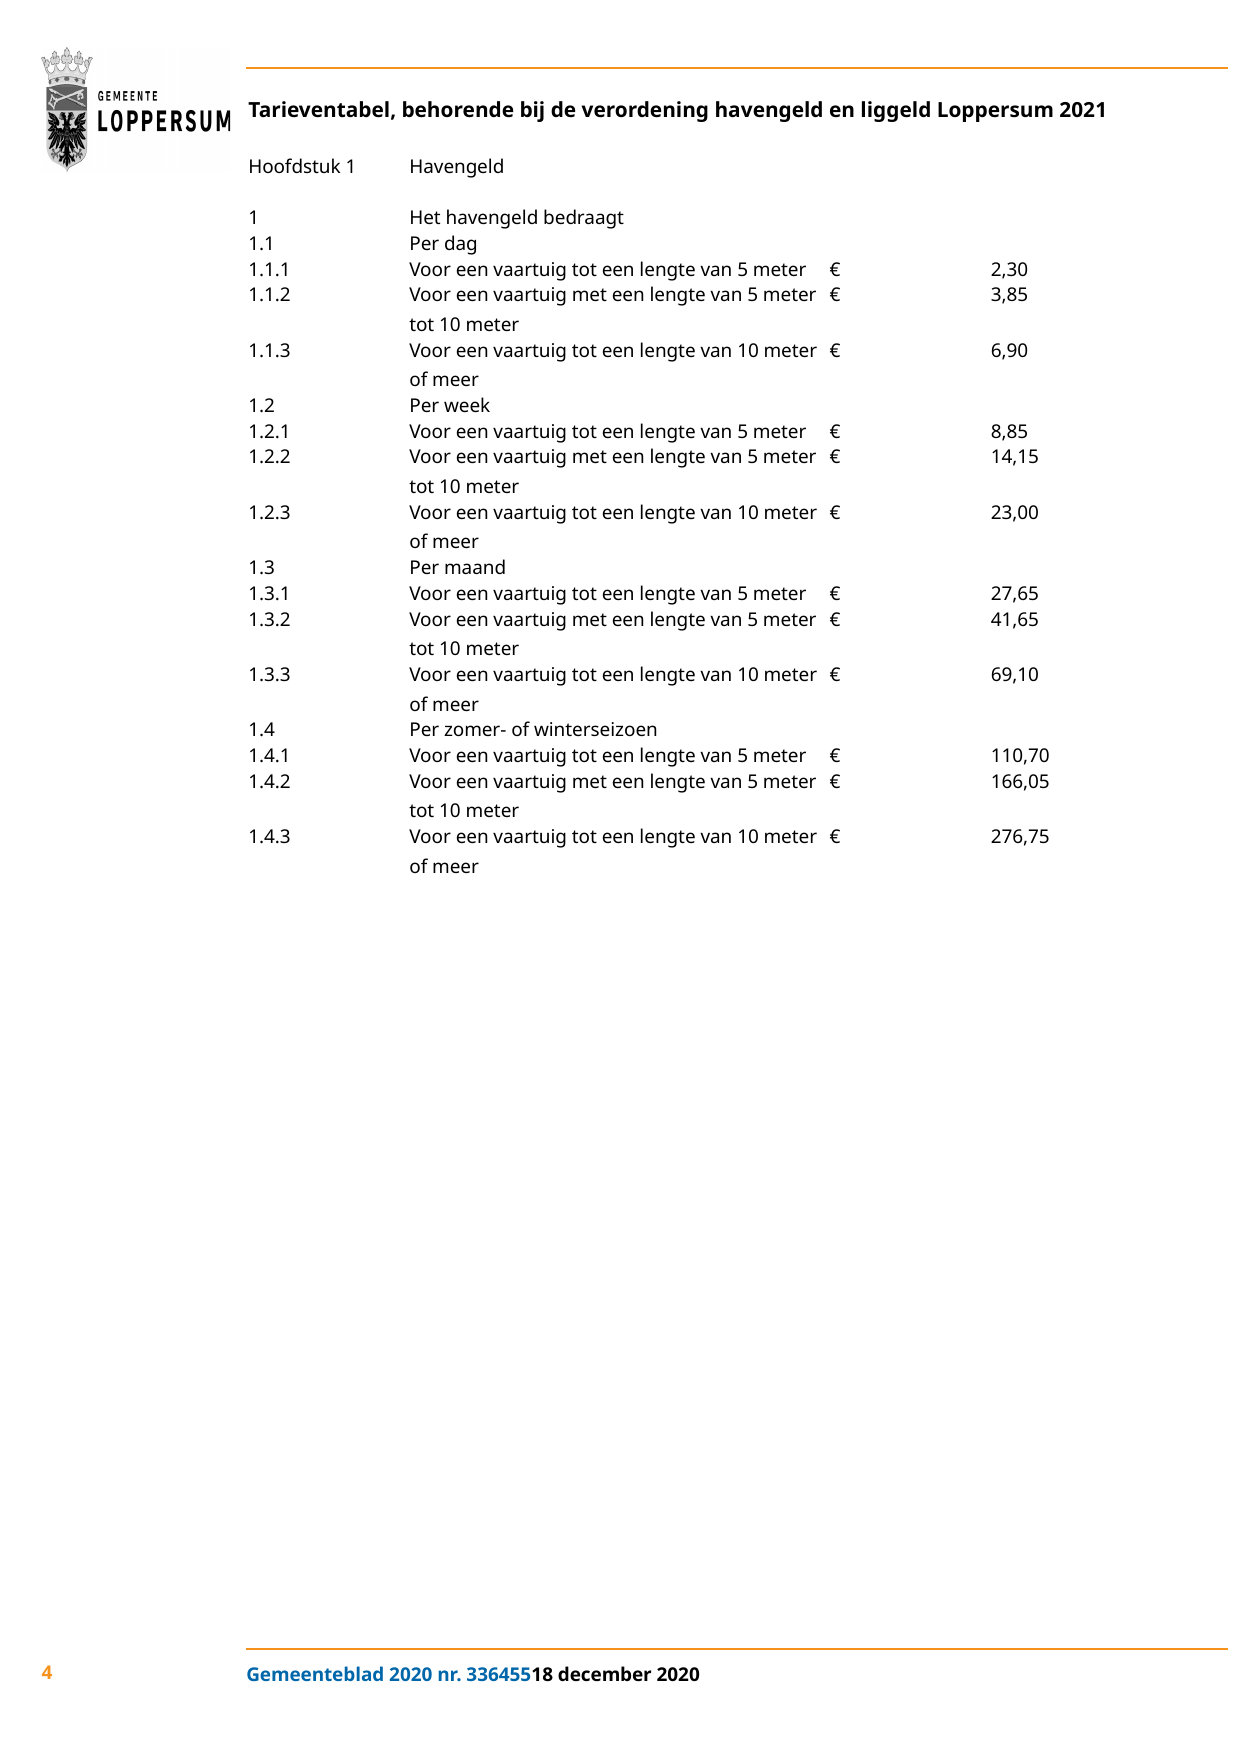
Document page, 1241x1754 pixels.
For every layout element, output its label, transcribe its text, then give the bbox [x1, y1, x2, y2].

table_cell Voor een vaartuig met een lengte van 5 meter tot 10 meter [409, 768, 829, 823]
table_cell € [829, 768, 991, 823]
table_cell 110,70 [991, 742, 1152, 768]
table_cell 1.4.1 [248, 742, 409, 768]
table_cell [248, 179, 409, 204]
table_cell € [829, 823, 991, 878]
table_cell 3,85 [991, 282, 1152, 337]
picture [41, 47, 231, 172]
table_cell € [829, 337, 991, 392]
table_cell € [829, 742, 991, 768]
table_cell [829, 392, 991, 418]
table_cell 2,30 [991, 256, 1152, 282]
table_cell 1.3.1 [248, 580, 409, 606]
table_cell 1.1 [248, 230, 409, 256]
table_cell Voor een vaartuig tot een lengte van 10 meter of meer [409, 661, 829, 716]
table_header Havengeld [409, 153, 829, 179]
table_cell Voor een vaartuig tot een lengte van 10 meter of meer [409, 499, 829, 554]
table_cell € [829, 661, 991, 716]
table_cell 41,65 [991, 606, 1152, 661]
table_cell [991, 392, 1152, 418]
table_header Hoofdstuk 1 [248, 153, 409, 179]
table_cell € [829, 499, 991, 554]
table_cell Per zomer- of winterseizoen [409, 716, 829, 742]
table_cell 69,10 [991, 661, 1152, 716]
table_header [991, 153, 1152, 179]
table_cell Voor een vaartuig tot een lengte van 5 meter [409, 418, 829, 444]
table_cell € [829, 282, 991, 337]
table_cell 23,00 [991, 499, 1152, 554]
table_cell 1.3.2 [248, 606, 409, 661]
table_cell [991, 230, 1152, 256]
table_cell Voor een vaartuig tot een lengte van 10 meter of meer [409, 337, 829, 392]
table_cell [991, 716, 1152, 742]
table_cell 6,90 [991, 337, 1152, 392]
table_cell € [829, 418, 991, 444]
table_cell € [829, 444, 991, 499]
table_cell € [829, 606, 991, 661]
table_cell Voor een vaartuig tot een lengte van 5 meter [409, 742, 829, 768]
table_cell 1.3 [248, 554, 409, 580]
table_cell 1.2.3 [248, 499, 409, 554]
table_cell 27,65 [991, 580, 1152, 606]
table_cell 1.2.1 [248, 418, 409, 444]
table_cell [829, 716, 991, 742]
table_cell 1.1.1 [248, 256, 409, 282]
table_cell [991, 205, 1152, 230]
table_cell 1 [248, 205, 409, 230]
table_cell 1.4.2 [248, 768, 409, 823]
table_cell [829, 179, 991, 204]
table_cell 276,75 [991, 823, 1152, 878]
table_cell € [829, 256, 991, 282]
table_cell 166,05 [991, 768, 1152, 823]
table_cell 1.1.3 [248, 337, 409, 392]
table_cell [991, 179, 1152, 204]
table_cell [829, 205, 991, 230]
table_cell Het havengeld bedraagt [409, 205, 829, 230]
table_cell Voor een vaartuig tot een lengte van 5 meter [409, 256, 829, 282]
text Tarieventabel, behorende bij de verordening havengeld en liggeld Loppersum 2021 [248, 95, 1152, 123]
table_cell 14,15 [991, 444, 1152, 499]
table_cell Voor een vaartuig tot een lengte van 5 meter [409, 580, 829, 606]
table_cell [991, 554, 1152, 580]
table_cell [829, 554, 991, 580]
table_cell Per dag [409, 230, 829, 256]
table_cell Voor een vaartuig met een lengte van 5 meter tot 10 meter [409, 606, 829, 661]
table_cell 1.4.3 [248, 823, 409, 878]
table_header [829, 153, 991, 179]
table_cell 1.4 [248, 716, 409, 742]
table_cell 1.2.2 [248, 444, 409, 499]
table_cell Voor een vaartuig met een lengte van 5 meter tot 10 meter [409, 444, 829, 499]
table_cell [829, 230, 991, 256]
table_cell 1.1.2 [248, 282, 409, 337]
table_cell [409, 179, 829, 204]
table_cell Voor een vaartuig tot een lengte van 10 meter of meer [409, 823, 829, 878]
table_cell 1.2 [248, 392, 409, 418]
table_cell Per maand [409, 554, 829, 580]
table_cell 1.3.3 [248, 661, 409, 716]
table_cell 8,85 [991, 418, 1152, 444]
table_cell Voor een vaartuig met een lengte van 5 meter tot 10 meter [409, 282, 829, 337]
table_cell € [829, 580, 991, 606]
table_cell Per week [409, 392, 829, 418]
